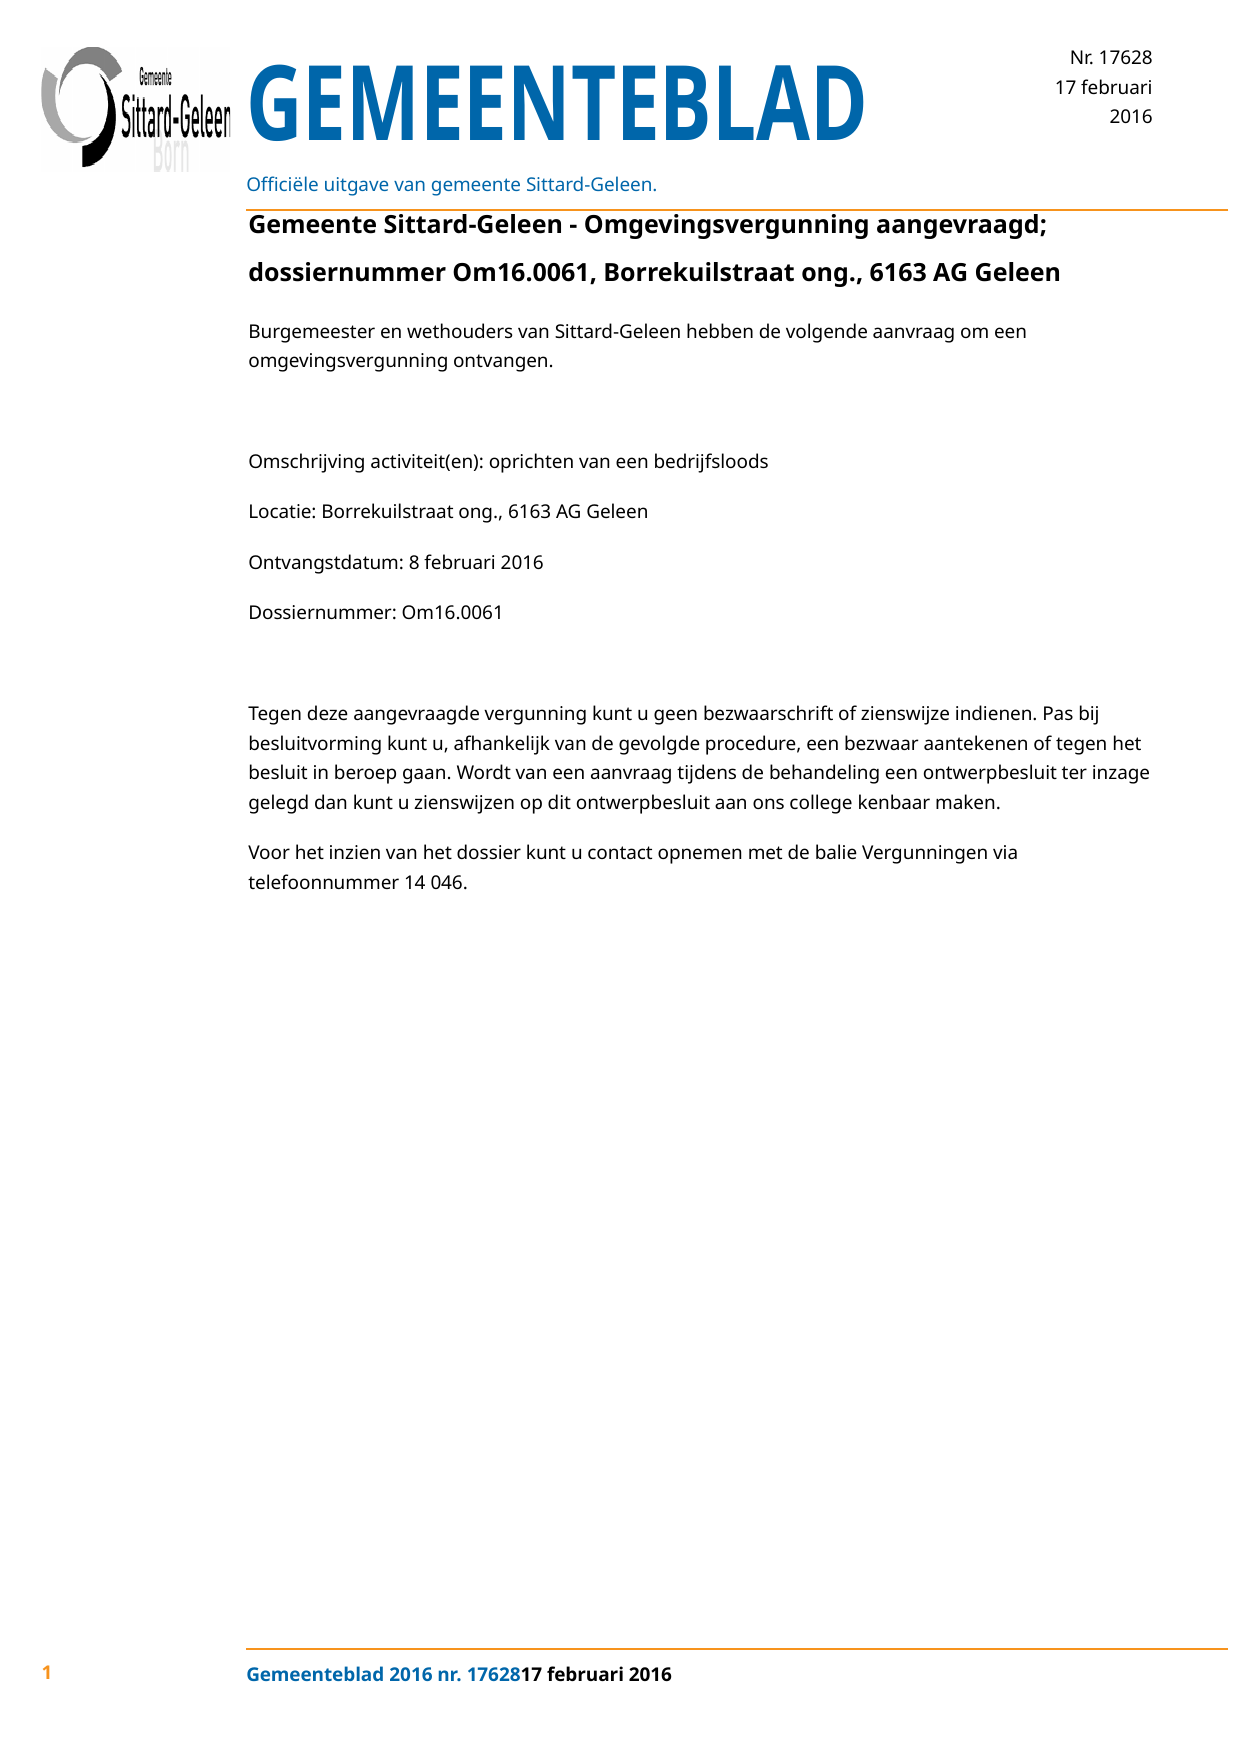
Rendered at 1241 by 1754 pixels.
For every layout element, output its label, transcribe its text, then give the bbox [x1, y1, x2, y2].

text Ontvangstdatum: 8 februari 2016 [248, 549, 1152, 575]
text Dossiernummer: Om16.0061 [248, 599, 1152, 625]
text Locatie: Borrekuilstraat ong., 6163 AG Geleen [248, 499, 1152, 524]
text Burgemeester en wethouders van Sittard-Geleen hebben de volgende aanvraag om een omgevingsvergunning ontvangen. [248, 318, 1152, 373]
picture [41, 47, 231, 172]
text Gemeente Sittard-Geleen - Omgevingsvergunning aangevraagd; dossiernummer Om16.0061, Borrekuilstraat ong., 6163 AG Geleen [248, 211, 1152, 288]
text Omschrijving activiteit(en): oprichten van een bedrijfsloods [248, 448, 1152, 474]
text Tegen deze aangevraagde vergunning kunt u geen bezwaarschrift of zienswijze indienen. Pas bij besluitvorming kunt u, afhankelijk van de gevolgde procedure, een bezwaar aantekenen of tegen het besluit in beroep gaan. Wordt van een aanvraag tijdens de behandeling een ontwerpbesluit ter inzage gelegd dan kunt u zienswijzen op dit ontwerpbesluit aan ons college kenbaar maken. [248, 700, 1152, 815]
text Voor het inzien van het dossier kunt u contact opnemen met de balie Vergunningen via telefoonnummer 14 046. [248, 839, 1152, 895]
